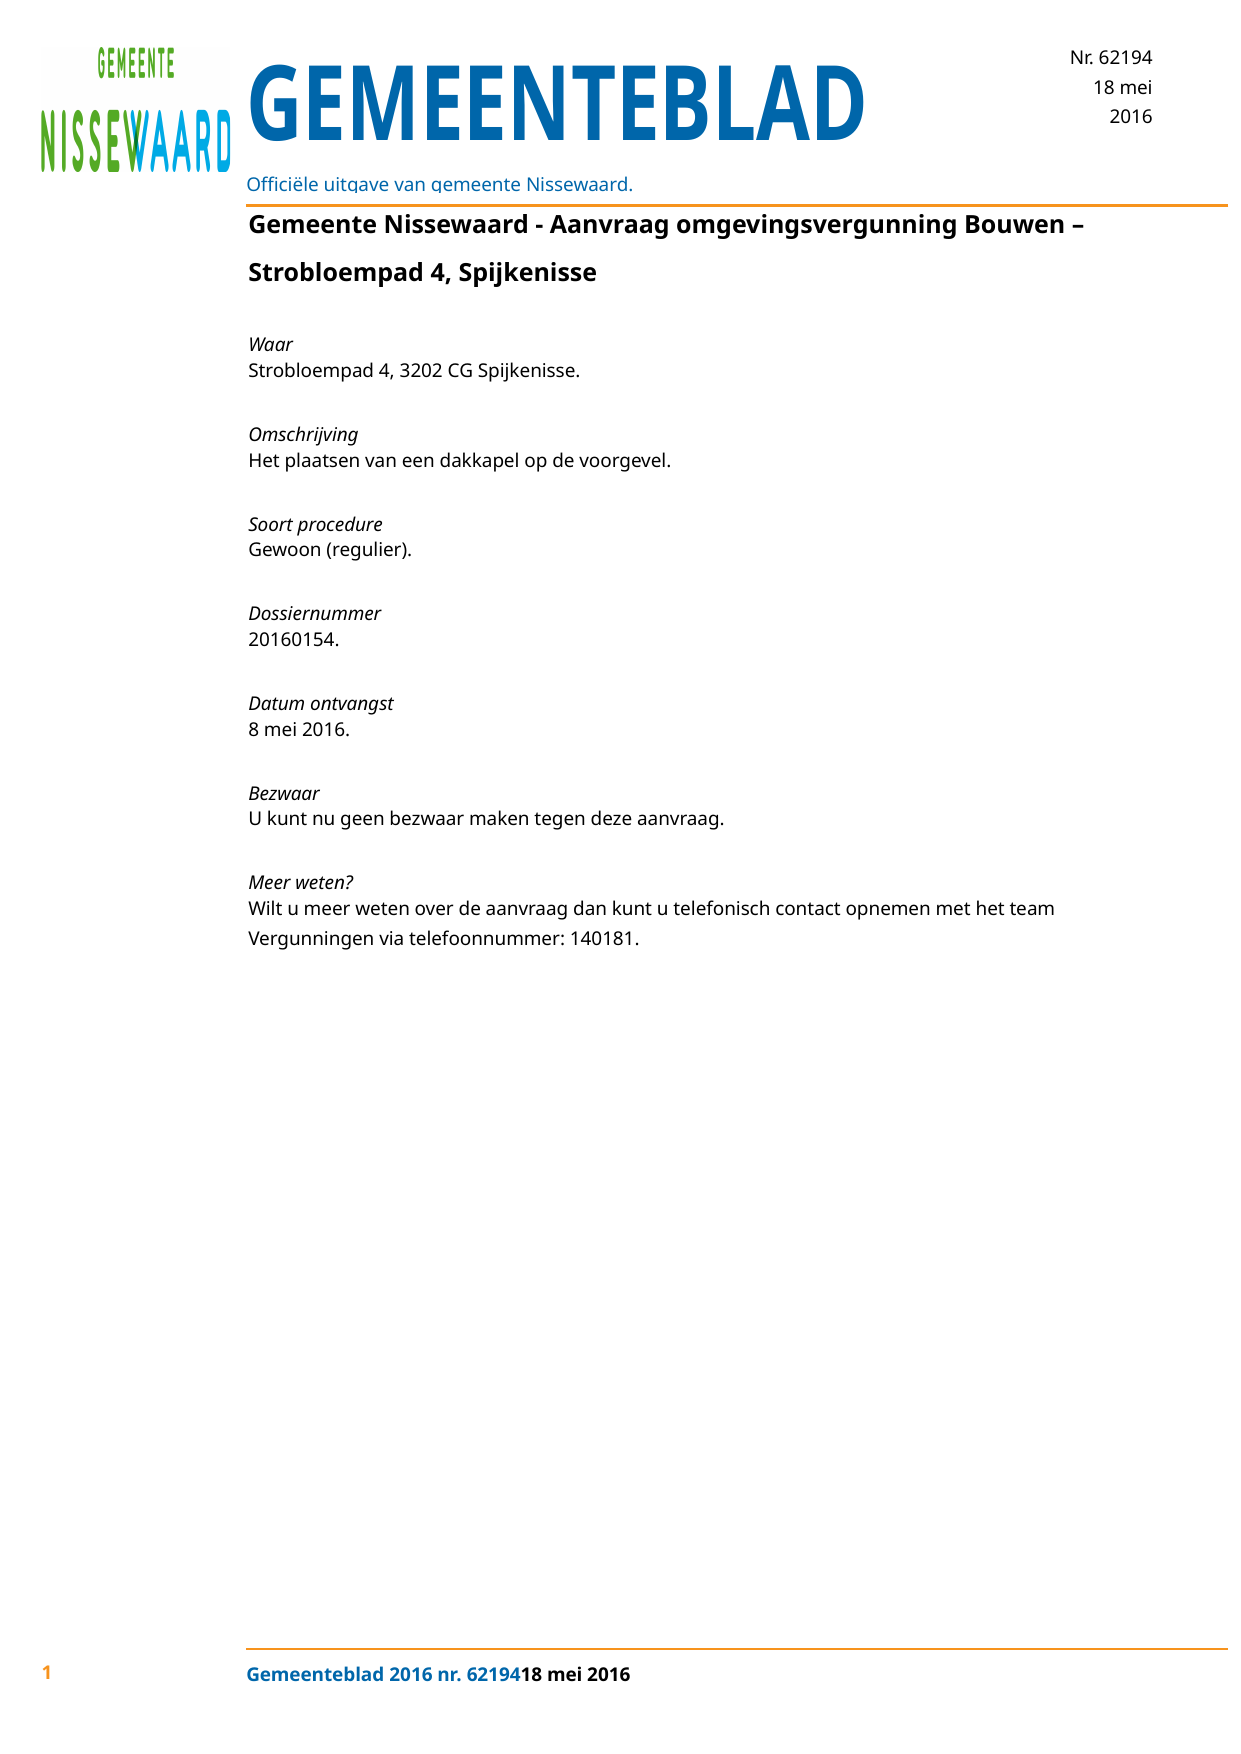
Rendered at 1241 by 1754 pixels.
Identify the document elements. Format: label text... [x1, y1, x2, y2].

text Omschrijving [248, 421, 1152, 447]
text Dossiernummer [248, 601, 1152, 626]
picture [154, 157, 165, 172]
text Gewoon (regulier). [248, 537, 1152, 562]
text U kunt nu geen bezwaar maken tegen deze aanvraag. [248, 806, 1152, 831]
text Gemeente Nissewaard - Aanvraag omgevingsvergunning Bouwen – Strobloempad 4, Spijkenisse [248, 207, 1152, 288]
text Meer weten? [248, 869, 1152, 895]
text 20160154. [248, 626, 1152, 652]
picture [41, 47, 231, 172]
picture [176, 157, 187, 172]
text Strobloempad 4, 3202 CG Spijkenisse. [248, 357, 1152, 383]
picture [201, 122, 206, 138]
picture [222, 122, 227, 160]
picture [200, 151, 206, 172]
text Bezwaar [248, 780, 1152, 806]
text Datum ontvangst [248, 690, 1152, 716]
text Het plaatsen van een dakkapel op de voorgevel. [248, 447, 1152, 473]
text 8 mei 2016. [248, 716, 1152, 742]
text Soort procedure [248, 511, 1152, 537]
text Waar [248, 331, 1152, 357]
text Wilt u meer weten over de aanvraag dan kunt u telefonisch contact opnemen met het team Vergunningen via telefoonnummer: 140181. [248, 895, 1152, 951]
